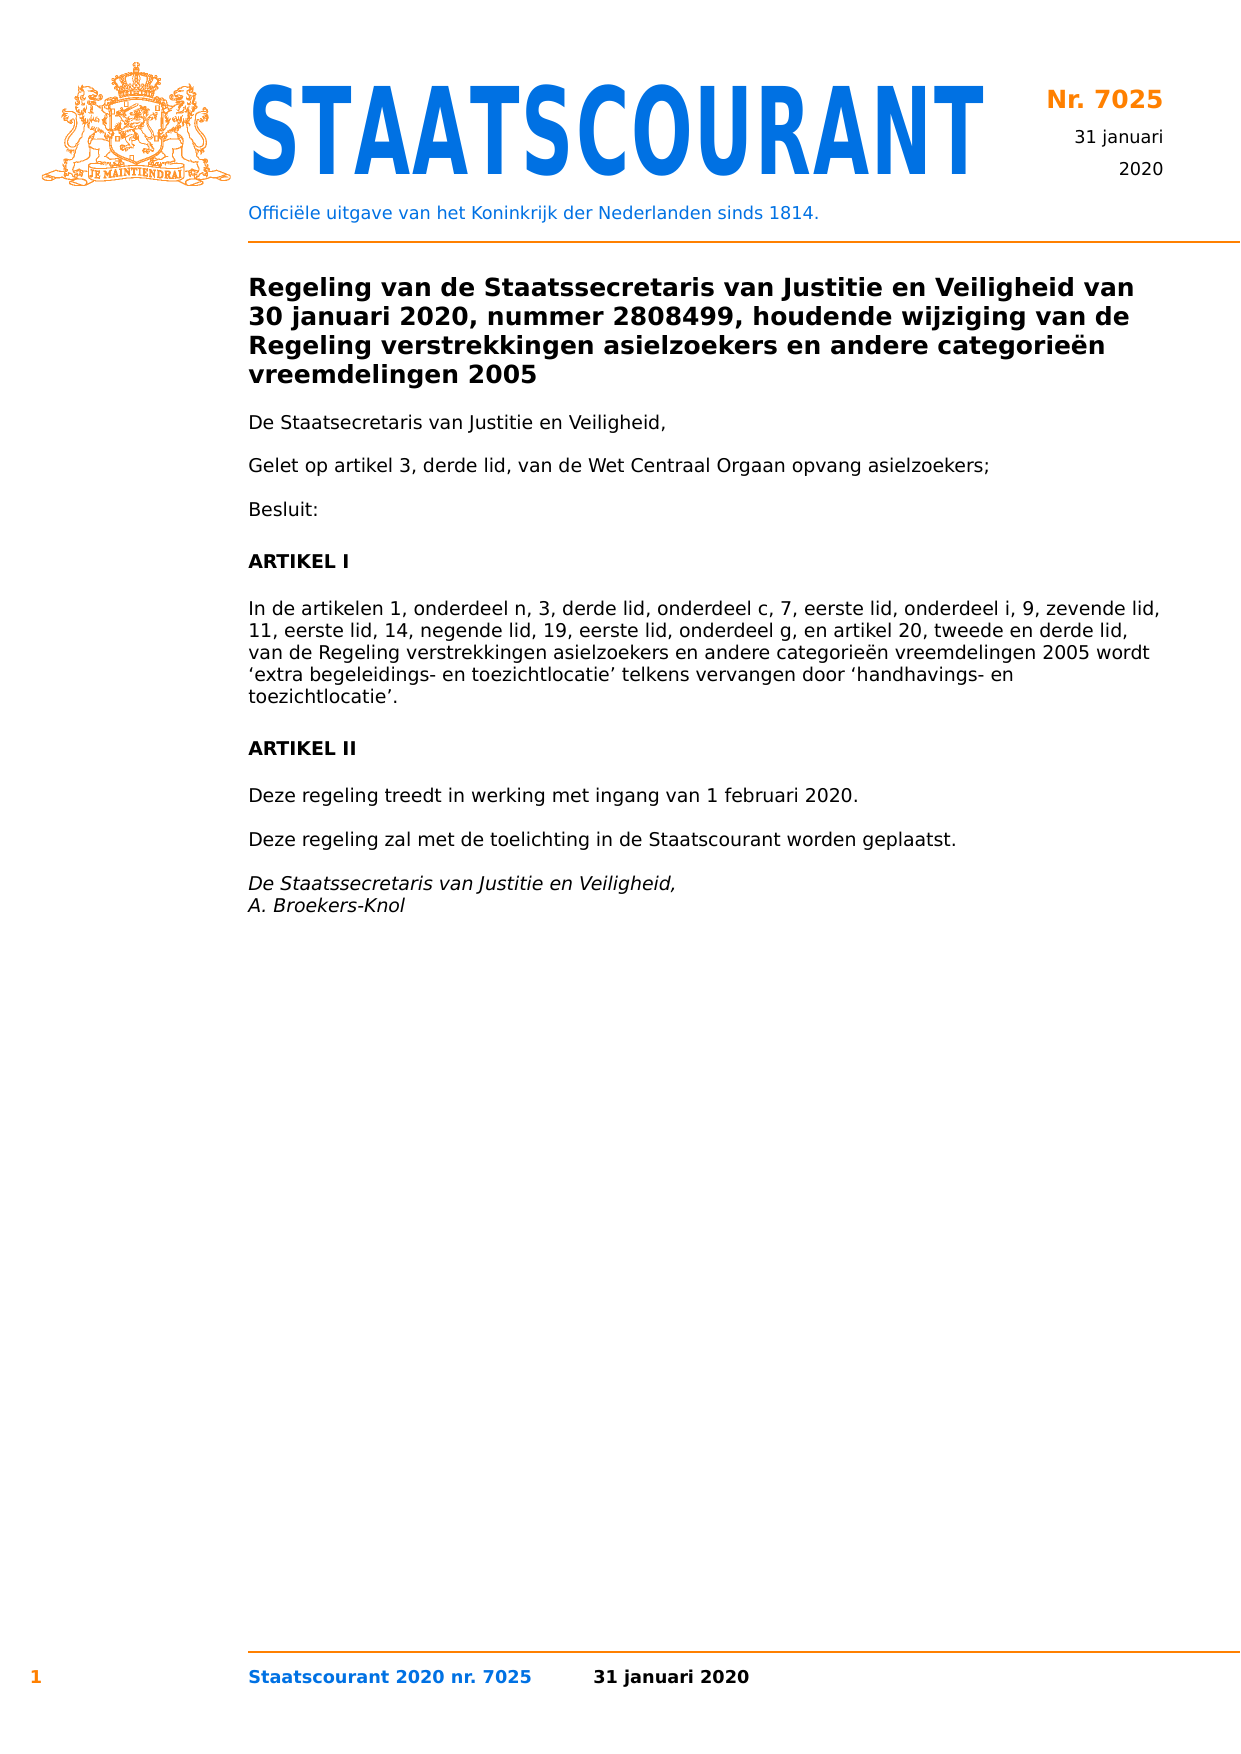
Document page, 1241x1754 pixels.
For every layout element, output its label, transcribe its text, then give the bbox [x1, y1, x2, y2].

text Deze regeling zal met de toelichting in de Staatscourant worden geplaatst. [248, 829, 1163, 851]
table_header [25, 62, 248, 241]
text In de artikelen 1, onderdeel n, 3, derde lid, onderdeel c, 7, eerste lid, onderdeel i, 9, zevende lid, 11, eerste lid, 14, negende lid, 19, eerste lid, onderdeel g, en artikel 20, tweede en derde lid, van de Regeling verstrekkingen asielzoekers en andere categorieën vreemdelingen 2005 wordt ‘extra begeleidings- en toezichtlocatie’ telkens vervangen door ‘handhavings- en toezichtlocatie’. [248, 598, 1163, 708]
text Gelet op artikel 3, derde lid, van de Wet Centraal Orgaan opvang asielzoekers; [248, 455, 1163, 477]
table_header Nr. 7025 [998, 62, 1240, 121]
table_header STAATSCOURANT [248, 62, 998, 203]
picture [41, 62, 231, 186]
table_cell Officiële uitgave van het Koninkrijk der Nederlanden sinds 1814. [248, 203, 1240, 241]
subtitle Regeling van de Staatssecretaris van Justitie en Veiligheid van 30 januari 2020, nummer 2808499, houdende wijziging van de Regeling verstrekkingen asielzoekers en andere categorieën vreemdelingen 2005 [248, 273, 1163, 390]
text Besluit: [248, 499, 1163, 521]
text Deze regeling treedt in werking met ingang van 1 februari 2020. [248, 785, 1163, 807]
subtitle ARTIKEL I [248, 551, 1163, 573]
table_cell 2020 [998, 153, 1240, 203]
text De Staatssecretaris van Justitie en Veiligheid, A. Broekers-Knol [248, 873, 1163, 917]
text De Staatsecretaris van Justitie en Veiligheid, [248, 412, 1163, 433]
table_cell 31 januari [998, 121, 1240, 153]
subtitle ARTIKEL II [248, 738, 1163, 760]
